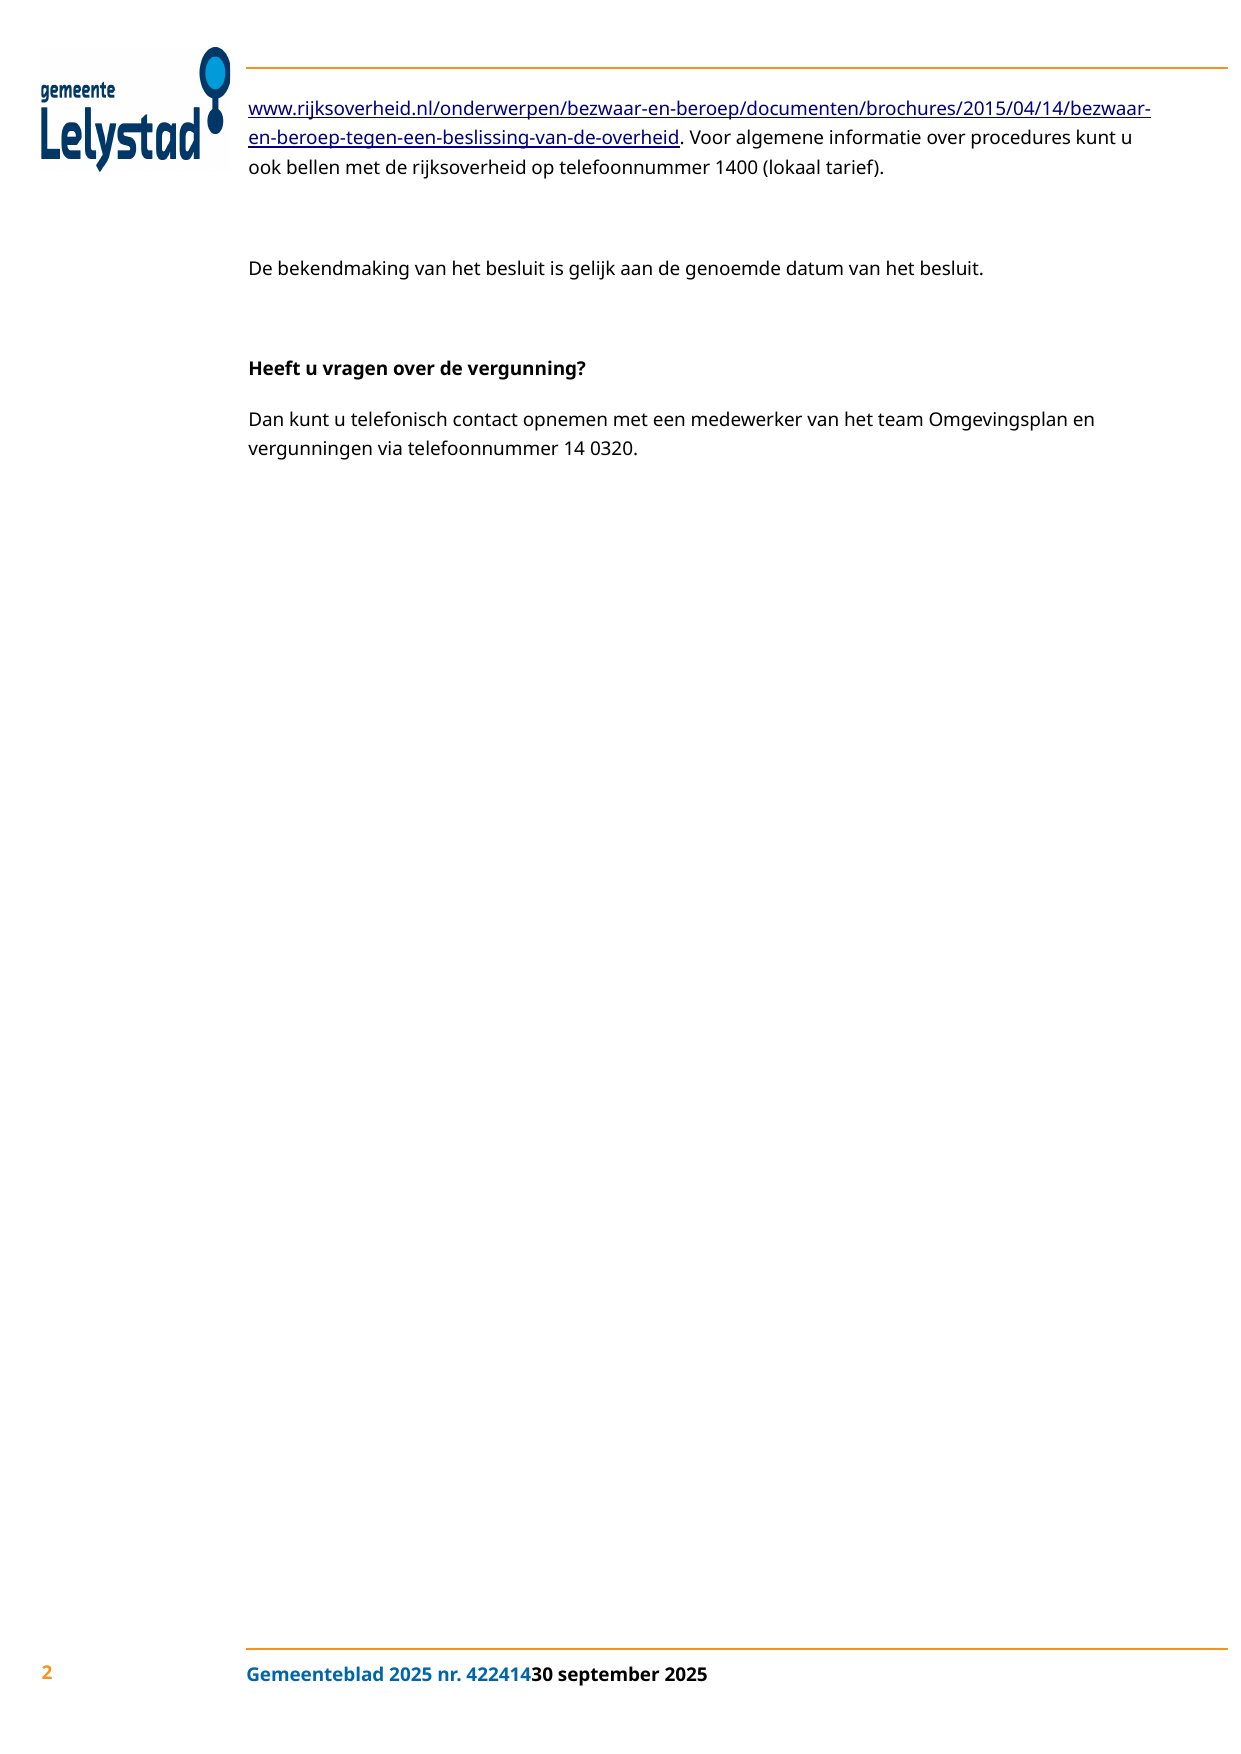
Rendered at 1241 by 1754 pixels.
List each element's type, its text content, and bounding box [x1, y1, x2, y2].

text www.rijksoverheid.nl/onderwerpen/bezwaar-en-beroep/documenten/brochures/2015/04/14/bezwaar-en-beroep-tegen-een-beslissing-van-de-overheid. Voor algemene informatie over procedures kunt u ook bellen met de rijksoverheid op telefoonnummer 1400 (lokaal tarief). [248, 95, 1152, 180]
text De bekendmaking van het besluit is gelijk aan de genoemde datum van het besluit. [248, 255, 1152, 281]
text Heeft u vragen over de vergunning? [248, 356, 1152, 381]
picture [41, 47, 231, 172]
text Dan kunt u telefonisch contact opnemen met een medewerker van het team Omgevingsplan en vergunningen via telefoonnummer 14 0320. [248, 406, 1152, 461]
